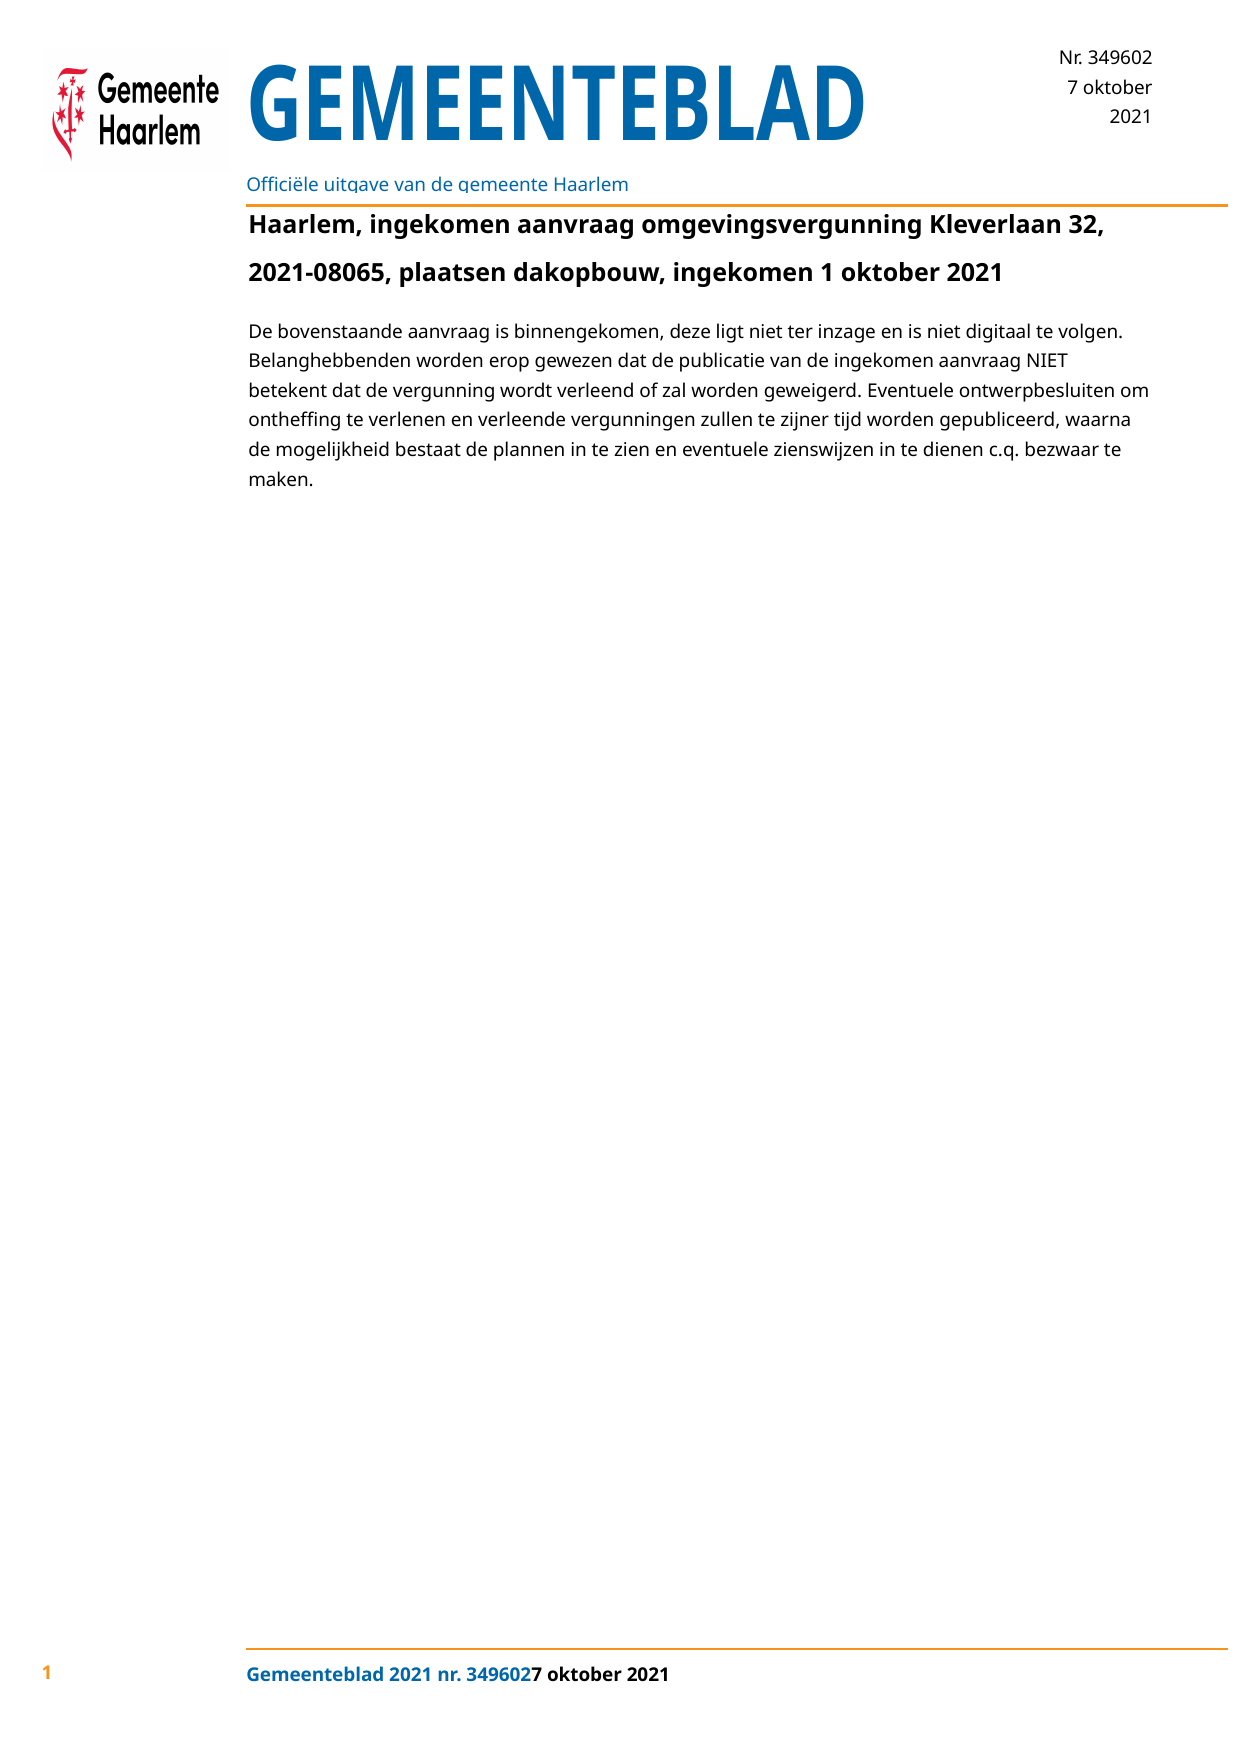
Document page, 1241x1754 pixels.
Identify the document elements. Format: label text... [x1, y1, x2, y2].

text Haarlem, ingekomen aanvraag omgevingsvergunning Kleverlaan 32, 2021-08065, plaatsen dakopbouw, ingekomen 1 oktober 2021 [248, 207, 1152, 288]
text De bovenstaande aanvraag is binnengekomen, deze ligt niet ter inzage en is niet digitaal te volgen. Belanghebbenden worden erop gewezen dat de publicatie van de ingekomen aanvraag NIET betekent dat de vergunning wordt verleend of zal worden geweigerd. Eventuele ontwerpbesluiten om ontheffing te verlenen en verleende vergunningen zullen te zijner tijd worden gepubliceerd, waarna de mogelijkheid bestaat de plannen in te zien en eventuele zienswijzen in te dienen c.q. bezwaar te maken. [248, 318, 1152, 492]
picture [41, 47, 231, 172]
